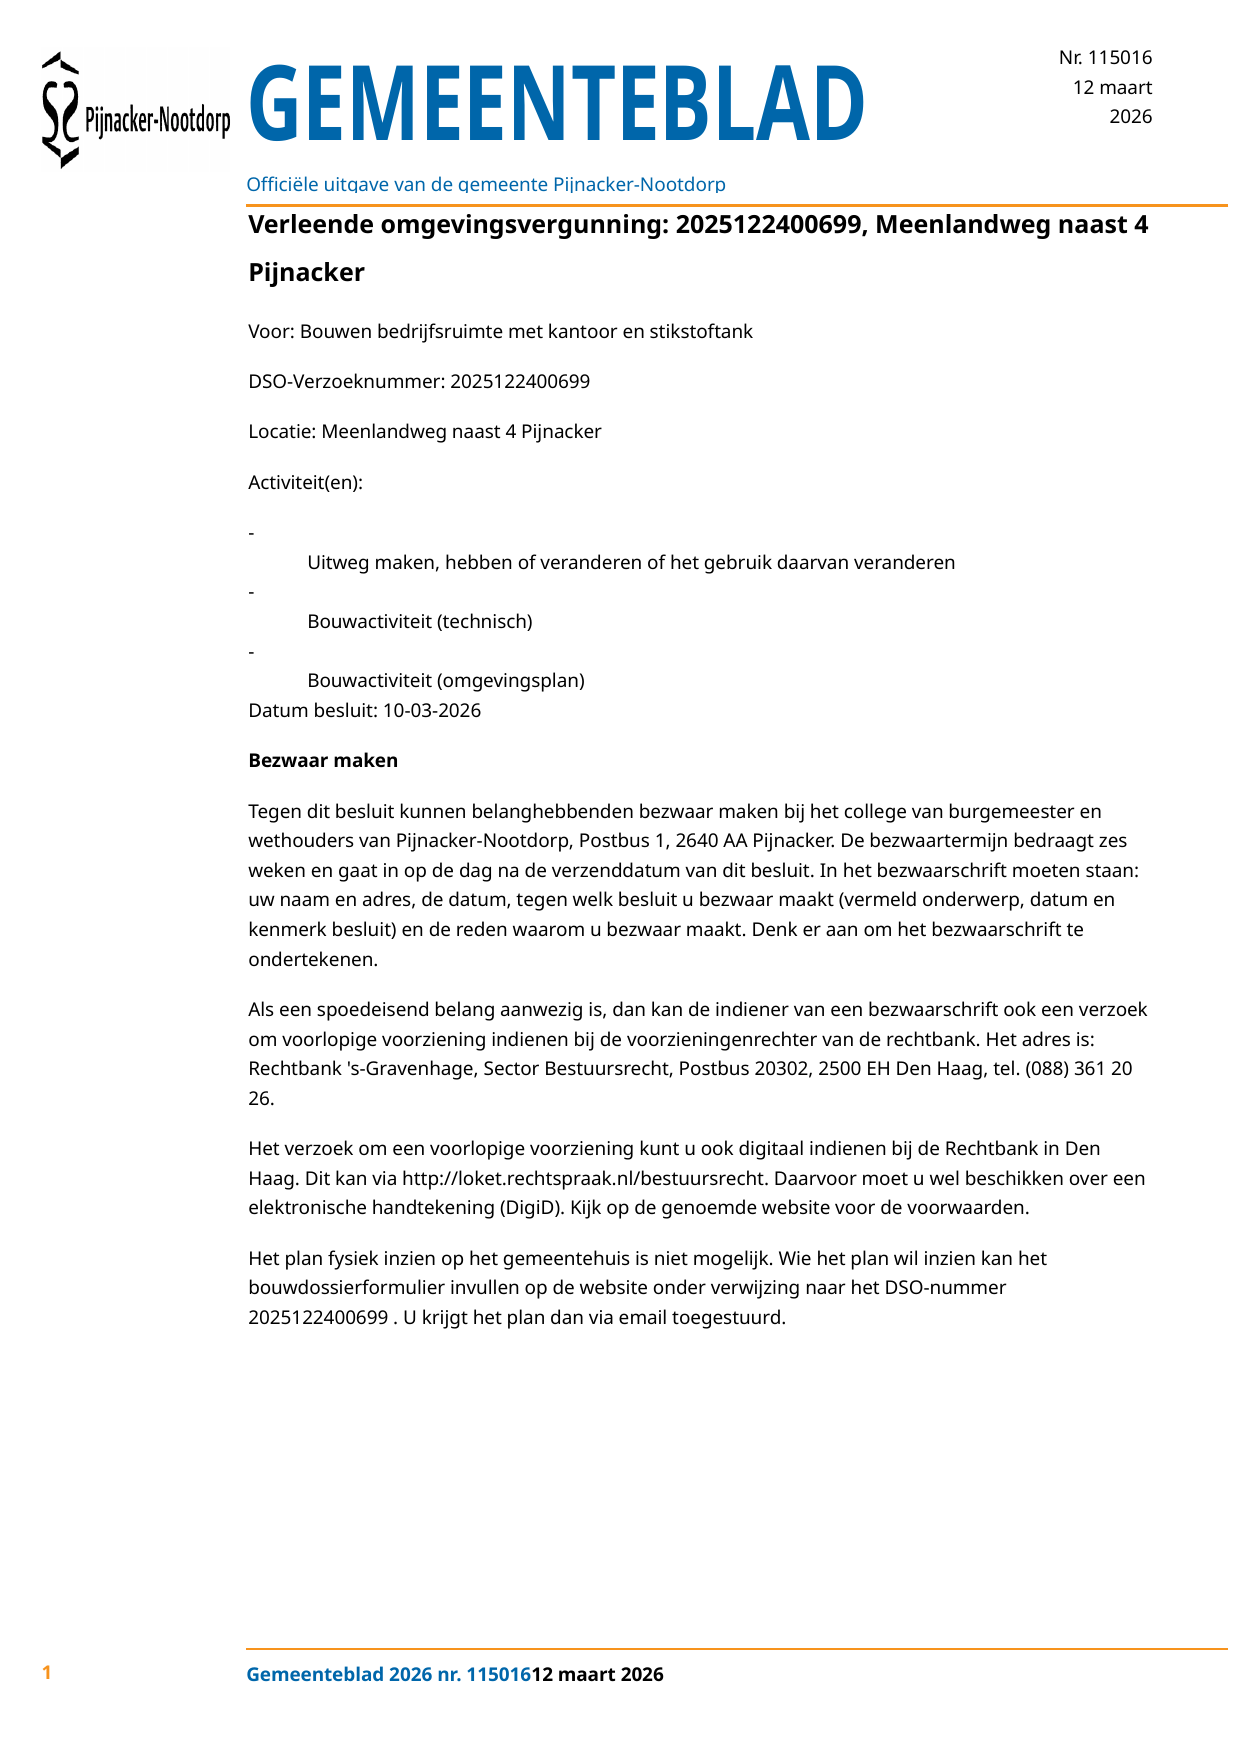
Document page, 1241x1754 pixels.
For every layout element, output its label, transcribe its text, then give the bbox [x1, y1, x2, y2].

text Locatie: Meenlandweg naast 4 Pijnacker [248, 419, 1152, 444]
text Voor: Bouwen bedrijfsruimte met kantoor en stikstoftank [248, 318, 1152, 344]
text Bezwaar maken [248, 747, 1152, 773]
list Bouwactiviteit (omgevingsplan) [248, 667, 1152, 693]
list Uitweg maken, hebben of veranderen of het gebruik daarvan veranderen [248, 549, 1152, 575]
picture [41, 47, 231, 172]
text Het verzoek om een voorlopige voorziening kunt u ook digitaal indienen bij de Rechtbank in Den Haag. Dit kan via http://loket.rechtspraak.nl/bestuursrecht. Daarvoor moet u wel beschikken over een elektronische handtekening (DigiD). Kijk op de genoemde website voor de voorwaarden. [248, 1135, 1152, 1220]
text DSO-Verzoeknummer: 2025122400699 [248, 368, 1152, 394]
text Datum besluit: 10-03-2026 [248, 697, 1152, 723]
text Activiteit(en): [248, 469, 1152, 495]
text Als een spoedeisend belang aanwezig is, dan kan de indiener van een bezwaarschrift ook een verzoek om voorlopige voorziening indienen bij de voorzieningenrechter van de rechtbank. Het adres is: Rechtbank 's-Gravenhage, Sector Bestuursrecht, Postbus 20302, 2500 EH Den Haag, tel. (088) 361 20 26. [248, 996, 1152, 1111]
text Het plan fysiek inzien op het gemeentehuis is niet mogelijk. Wie het plan wil inzien kan het bouwdossierformulier invullen op de website onder verwijzing naar het DSO-nummer 2025122400699 . U krijgt het plan dan via email toegestuurd. [248, 1245, 1152, 1330]
list Bouwactiviteit (technisch) [248, 608, 1152, 634]
text Verleende omgevingsvergunning: 2025122400699, Meenlandweg naast 4 Pijnacker [248, 207, 1152, 288]
text Tegen dit besluit kunnen belanghebbenden bezwaar maken bij het college van burgemeester en wethouders van Pijnacker-Nootdorp, Postbus 1, 2640 AA Pijnacker. De bezwaartermijn bedraagt zes weken en gaat in op de dag na de verzenddatum van dit besluit. In het bezwaarschrift moeten staan: uw naam en adres, de datum, tegen welk besluit u bezwaar maakt (vermeld onderwerp, datum en kenmerk besluit) en de reden waarom u bezwaar maakt. Denk er aan om het bezwaarschrift te ondertekenen. [248, 798, 1152, 972]
